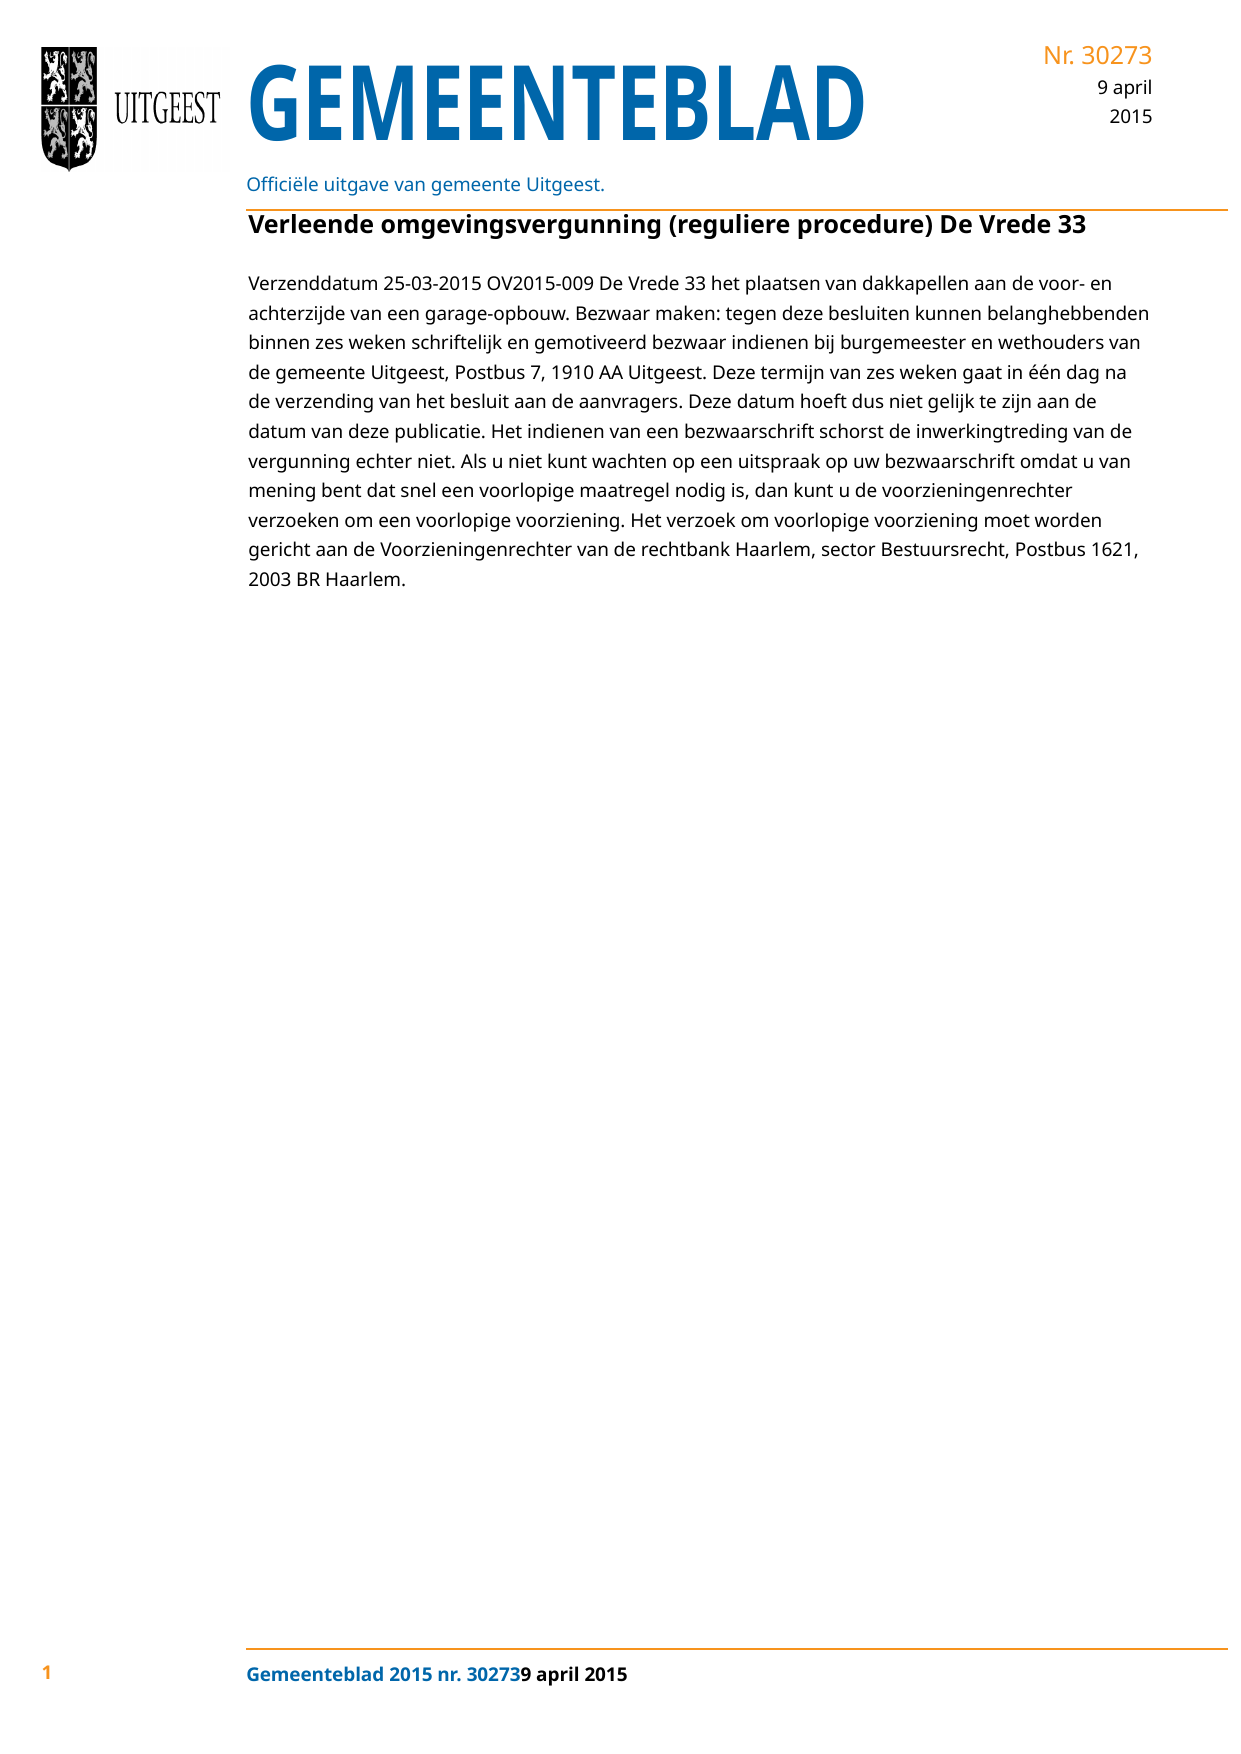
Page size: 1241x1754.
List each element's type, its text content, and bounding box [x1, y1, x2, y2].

text Verleende omgevingsvergunning (reguliere procedure) De Vrede 33 [248, 211, 1152, 241]
text Verzenddatum 25-03-2015 OV2015-009 De Vrede 33 het plaatsen van dakkapellen aan de voor- en achterzijde van een garage-opbouw. Bezwaar maken: tegen deze besluiten kunnen belanghebbenden binnen zes weken schriftelijk en gemotiveerd bezwaar indienen bij burgemeester en wethouders van de gemeente Uitgeest, Postbus 7, 1910 AA Uitgeest. Deze termijn van zes weken gaat in één dag na de verzending van het besluit aan de aanvragers. Deze datum hoeft dus niet gelijk te zijn aan de datum van deze publicatie. Het indienen van een bezwaarschrift schorst de inwerkingtreding van de vergunning echter niet. Als u niet kunt wachten op een uitspraak op uw bezwaarschrift omdat u van mening bent dat snel een voorlopige maatregel nodig is, dan kunt u de voorzieningenrechter verzoeken om een voorlopige voorziening. Het verzoek om voorlopige voorziening moet worden gericht aan de Voorzieningenrechter van de rechtbank Haarlem, sector Bestuursrecht, Postbus 1621, 2003 BR Haarlem. [248, 270, 1152, 592]
picture [41, 47, 231, 172]
